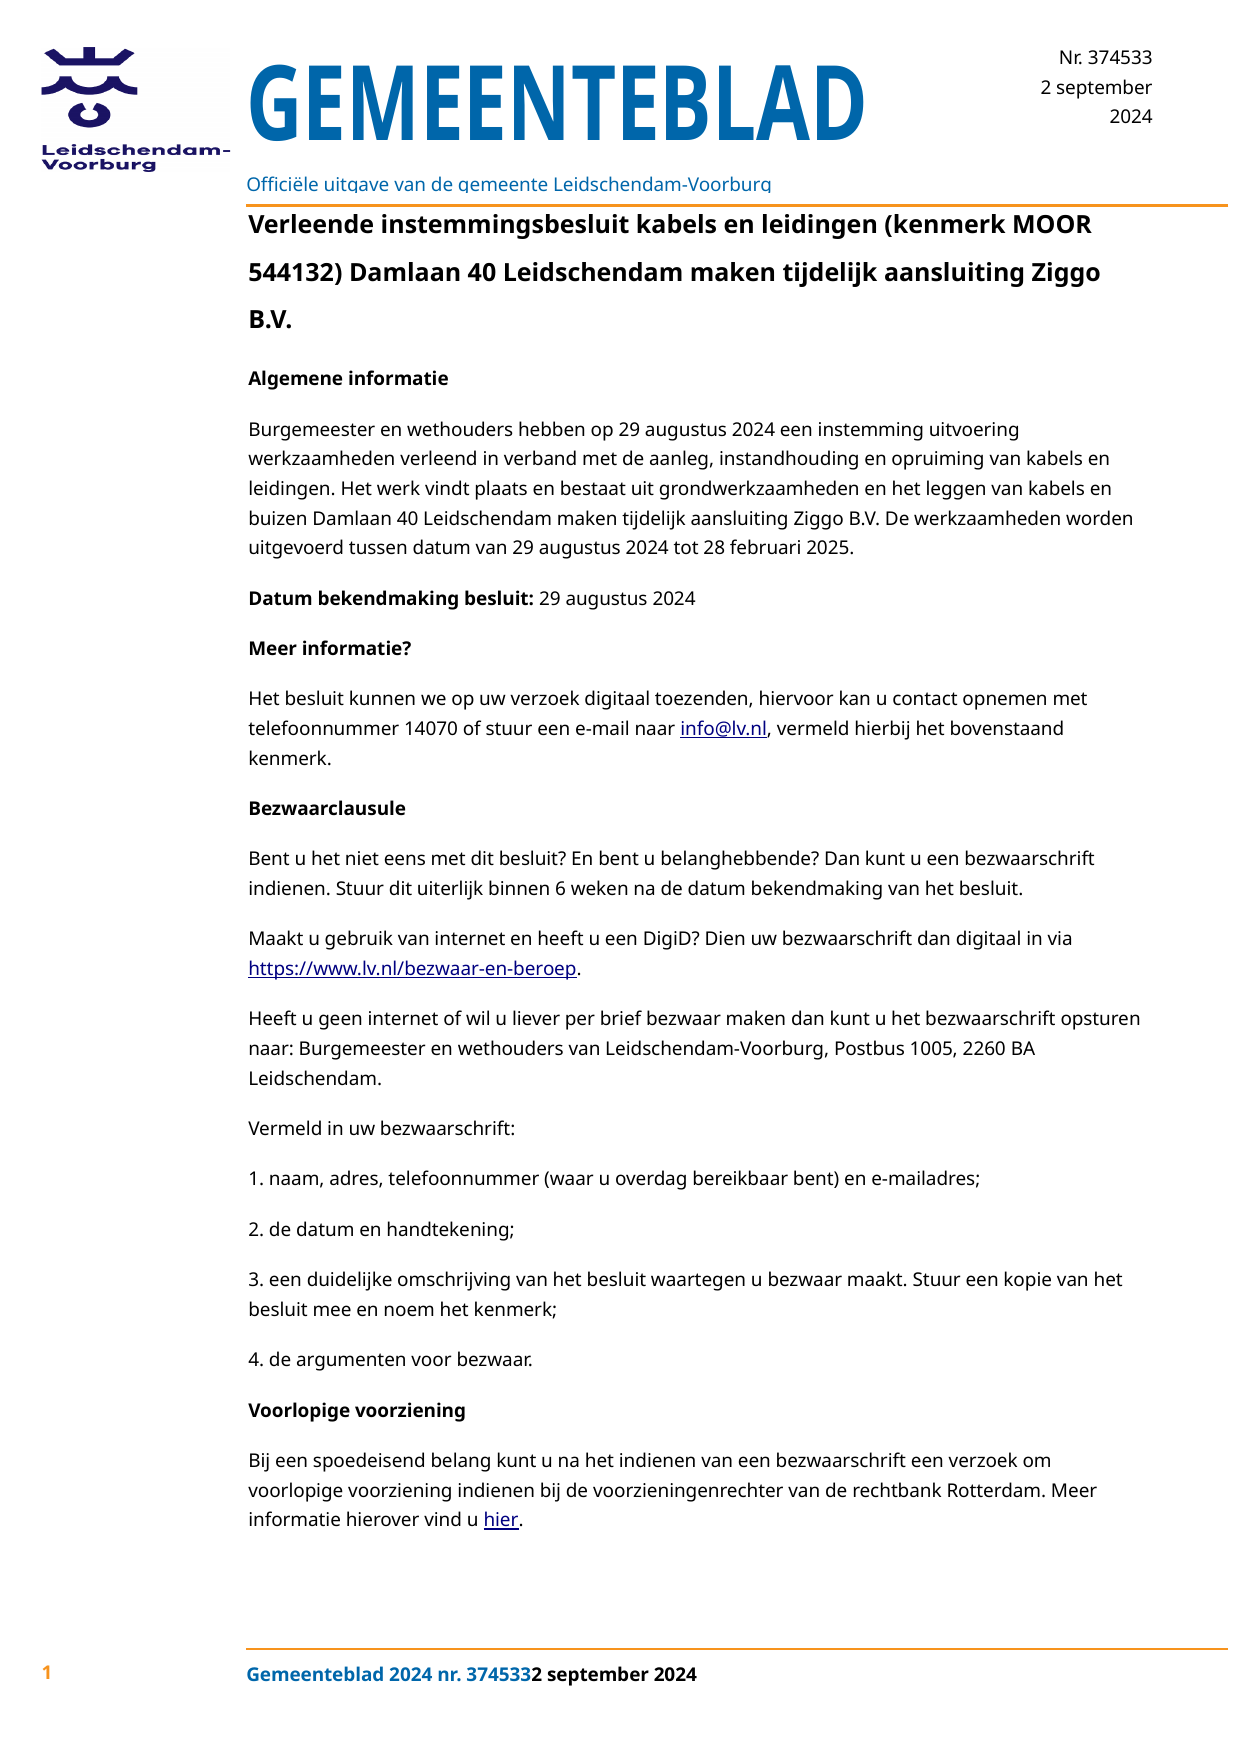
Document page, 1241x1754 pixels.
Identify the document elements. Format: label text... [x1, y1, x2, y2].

text Voorlopige voorziening [248, 1397, 1152, 1422]
text Maakt u gebruik van internet en heeft u een DigiD? Dien uw bezwaarschrift dan digitaal in via https://www.lv.nl/bezwaar-en-beroep. [248, 926, 1152, 981]
text Verleende instemmingsbesluit kabels en leidingen (kenmerk MOOR 544132) Damlaan 40 Leidschendam maken tijdelijk aansluiting Ziggo B.V. [248, 207, 1152, 336]
text Bent u het niet eens met dit besluit? En bent u belanghebbende? Dan kunt u een bezwaarschrift indienen. Stuur dit uiterlijk binnen 6 weken na de datum bekendmaking van het besluit. [248, 846, 1152, 901]
text Bezwaarclausule [248, 795, 1152, 821]
text Heeft u geen internet of wil u liever per brief bezwaar maken dan kunt u het bezwaarschrift opsturen naar: Burgemeester en wethouders van Leidschendam-Voorburg, Postbus 1005, 2260 BA Leidschendam. [248, 1006, 1152, 1090]
text Het besluit kunnen we op uw verzoek digitaal toezenden, hiervoor kan u contact opnemen met telefoonnummer 14070 of stuur een e-mail naar info@lv.nl, vermeld hierbij het bovenstaand kenmerk. [248, 686, 1152, 770]
text Bij een spoedeisend belang kunt u na het indienen van een bezwaarschrift een verzoek om voorlopige voorziening indienen bij de voorzieningenrechter van de rechtbank Rotterdam. Meer informatie hierover vind u hier. [248, 1447, 1152, 1532]
text 2. de datum en handtekening; [248, 1216, 1152, 1242]
text 3. een duidelijke omschrijving van het besluit waartegen u bezwaar maakt. Stuur een kopie van het besluit mee en noem het kenmerk; [248, 1266, 1152, 1322]
text Vermeld in uw bezwaarschrift: [248, 1115, 1152, 1141]
text 4. de argumenten voor bezwaar. [248, 1346, 1152, 1372]
picture [41, 47, 231, 172]
text 1. naam, adres, telefoonnummer (waar u overdag bereikbaar bent) en e-mailadres; [248, 1166, 1152, 1191]
text Algemene informatie [248, 366, 1152, 391]
text Meer informatie? [248, 635, 1152, 661]
text Datum bekendmaking besluit: 29 augustus 2024 [248, 585, 1152, 610]
text Burgemeester en wethouders hebben op 29 augustus 2024 een instemming uitvoering werkzaamheden verleend in verband met de aanleg, instandhouding en opruiming van kabels en leidingen. Het werk vindt plaats en bestaat uit grondwerkzaamheden en het leggen van kabels en buizen Damlaan 40 Leidschendam maken tijdelijk aansluiting Ziggo B.V. De werkzaamheden worden uitgevoerd tussen datum van 29 augustus 2024 tot 28 februari 2025. [248, 416, 1152, 560]
